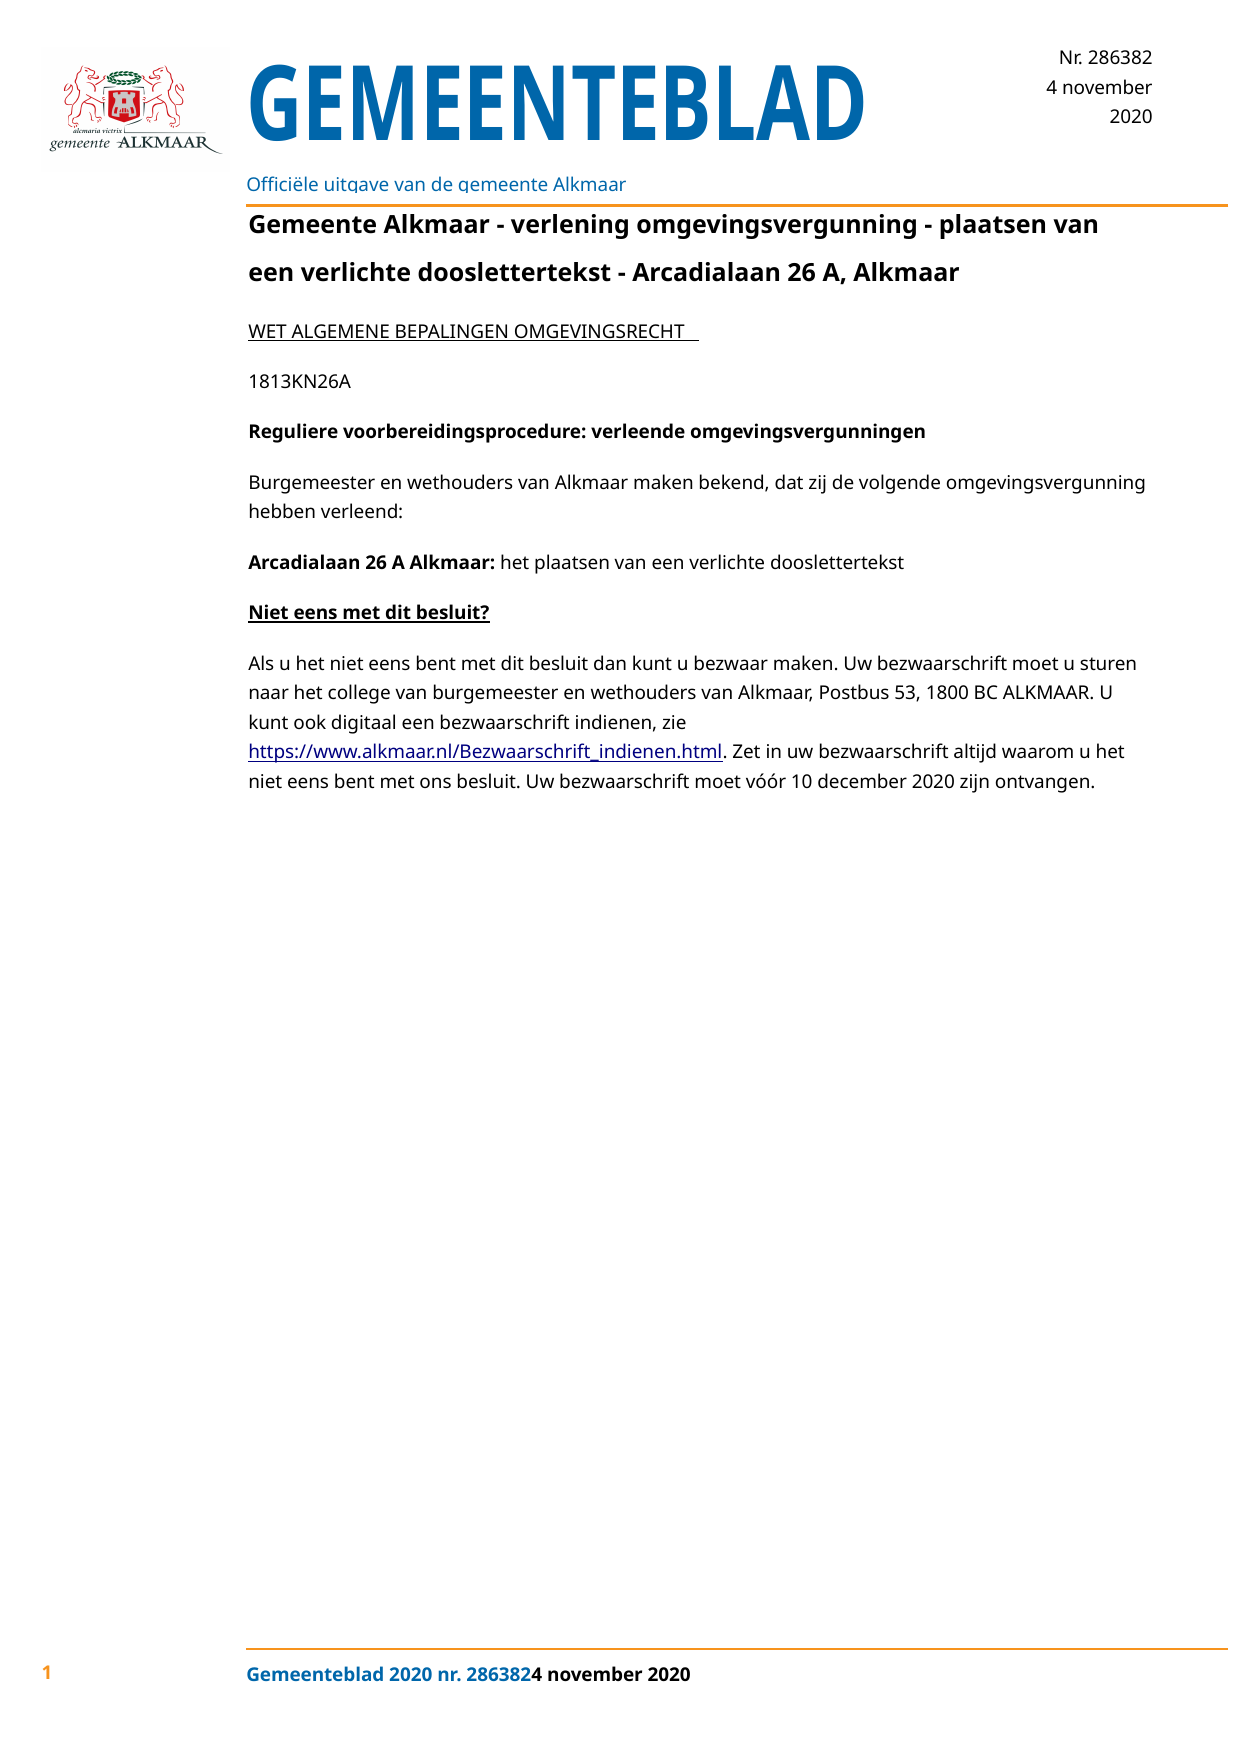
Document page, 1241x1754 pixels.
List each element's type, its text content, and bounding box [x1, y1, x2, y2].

text Arcadialaan 26 A Alkmaar: het plaatsen van een verlichte dooslettertekst [248, 549, 1152, 575]
text Burgemeester en wethouders van Alkmaar maken bekend, dat zij de volgende omgevingsvergunning hebben verleend: [248, 469, 1152, 524]
text Reguliere voorbereidingsprocedure: verleende omgevingsvergunningen [248, 419, 1152, 444]
text Niet eens met dit besluit? [248, 599, 1152, 625]
picture [41, 47, 231, 172]
text 1813KN26A [248, 368, 1152, 394]
text Als u het niet eens bent met dit besluit dan kunt u bezwaar maken. Uw bezwaarschrift moet u sturen naar het college van burgemeester en wethouders van Alkmaar, Postbus 53, 1800 BC ALKMAAR. U kunt ook digitaal een bezwaarschrift indienen, zie https://www.alkmaar.nl/Bezwaarschrift_indienen.html. Zet in uw bezwaarschrift altijd waarom u het niet eens bent met ons besluit. Uw bezwaarschrift moet vóór 10 december 2020 zijn ontvangen. [248, 650, 1152, 794]
text WET ALGEMENE BEPALINGEN OMGEVINGSRECHT [248, 318, 1152, 344]
text Gemeente Alkmaar - verlening omgevingsvergunning - plaatsen van een verlichte dooslettertekst - Arcadialaan 26 A, Alkmaar [248, 207, 1152, 288]
